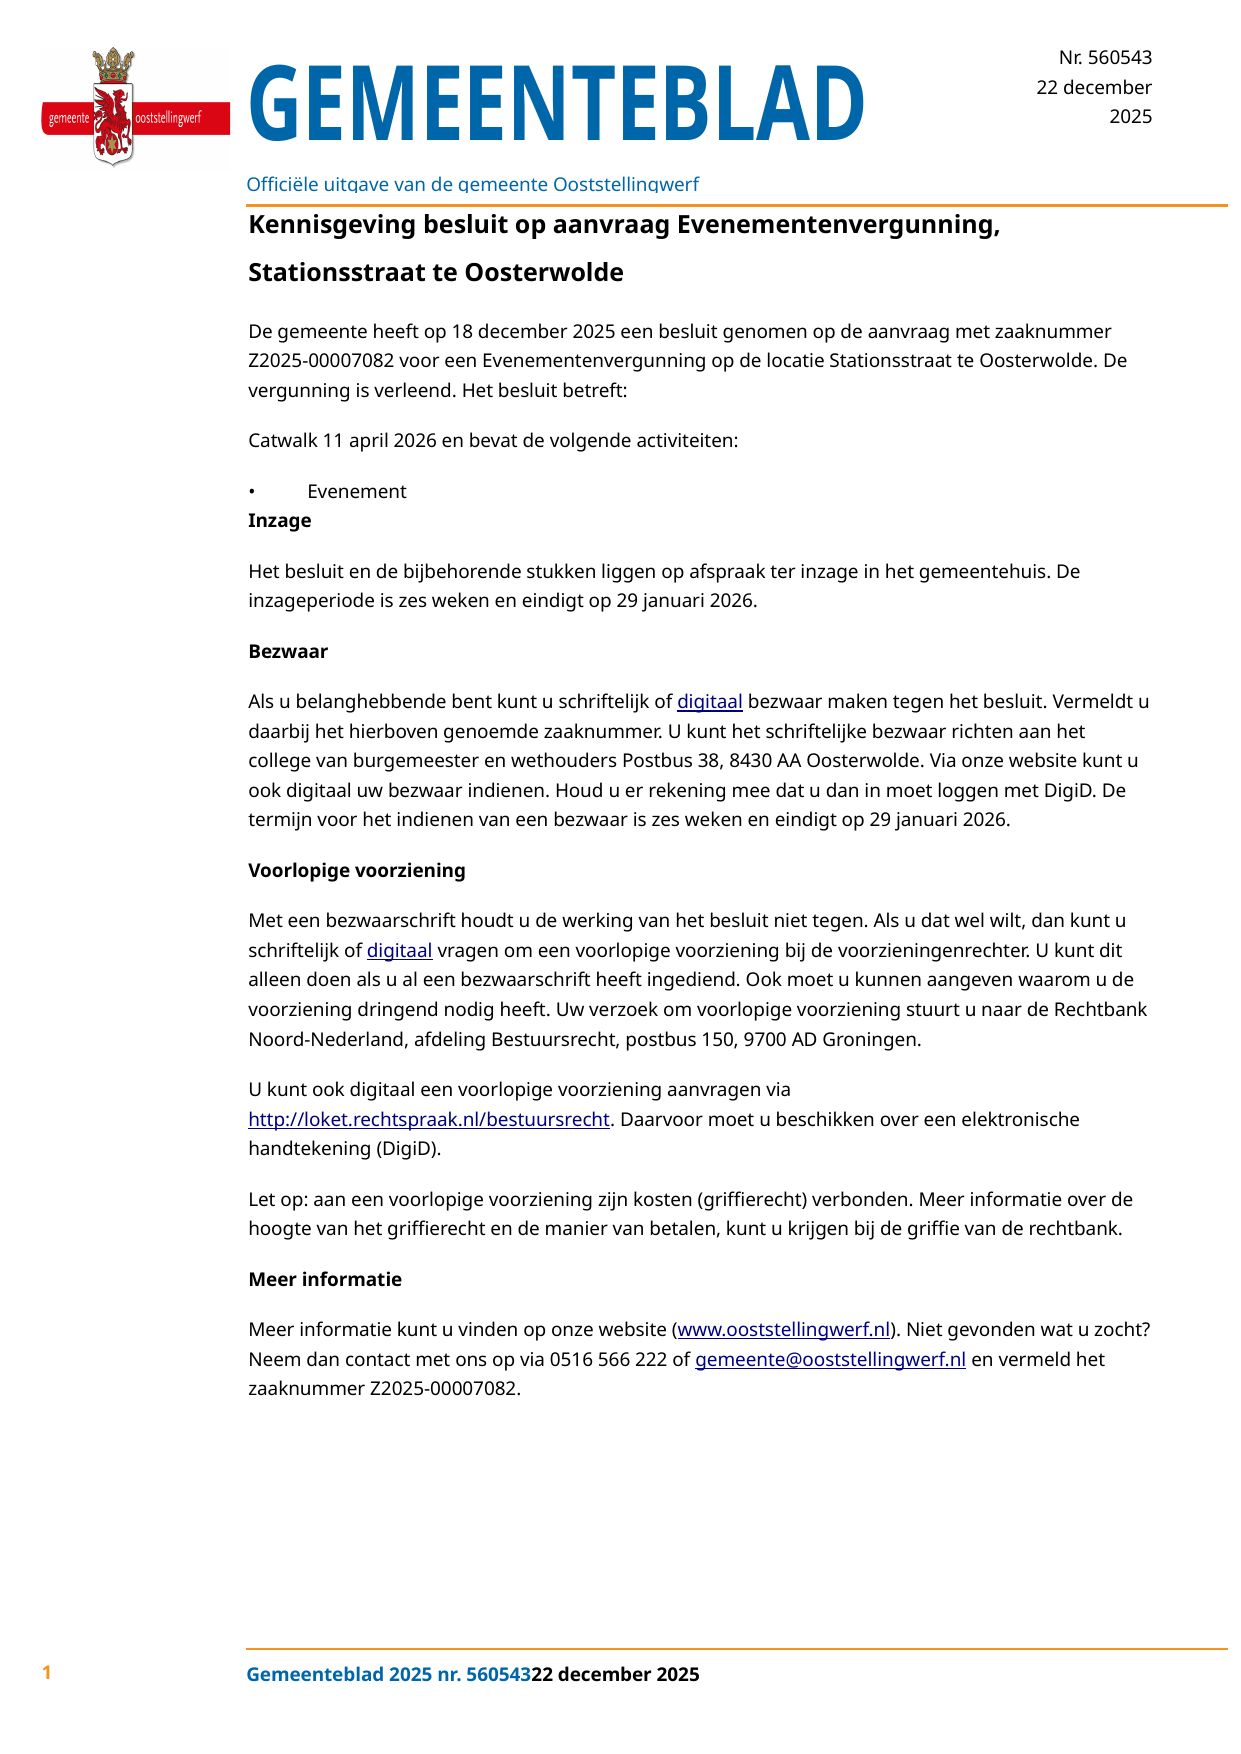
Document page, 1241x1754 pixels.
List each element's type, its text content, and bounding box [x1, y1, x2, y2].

text Als u belanghebbende bent kunt u schriftelijk of digitaal bezwaar maken tegen het besluit. Vermeldt u daarbij het hierboven genoemde zaaknummer. U kunt het schriftelijke bezwaar richten aan het college van burgemeester en wethouders Postbus 38, 8430 AA Oosterwolde. Via onze website kunt u ook digitaal uw bezwaar indienen. Houd u er rekening mee dat u dan in moet loggen met DigiD. De termijn voor het indienen van een bezwaar is zes weken en eindigt op 29 januari 2026. [248, 688, 1152, 832]
text De gemeente heeft op 18 december 2025 een besluit genomen op de aanvraag met zaaknummer Z2025-00007082 voor een Evenementenvergunning op de locatie Stationsstraat te Oosterwolde. De vergunning is verleend. Het besluit betreft: [248, 318, 1152, 403]
text Catwalk 11 april 2026 en bevat de volgende activiteiten: [248, 427, 1152, 453]
text Meer informatie [248, 1266, 1152, 1292]
text Voorlopige voorziening [248, 857, 1152, 883]
text Inzage [248, 507, 1152, 533]
text Kennisgeving besluit op aanvraag Evenementenvergunning, Stationsstraat te Oosterwolde [248, 207, 1152, 288]
text Bezwaar [248, 638, 1152, 664]
text Let op: aan een voorlopige voorziening zijn kosten (griffierecht) verbonden. Meer informatie over de hoogte van het griffierecht en de manier van betalen, kunt u krijgen bij de griffie van de rechtbank. [248, 1186, 1152, 1241]
text Met een bezwaarschrift houdt u de werking van het besluit niet tegen. Als u dat wel wilt, dan kunt u schriftelijk of digitaal vragen om een voorlopige voorziening bij de voorzieningenrechter. U kunt dit alleen doen als u al een bezwaarschrift heeft ingediend. Ook moet u kunnen aangeven waarom u de voorziening dringend nodig heeft. Uw verzoek om voorlopige voorziening stuurt u naar de Rechtbank Noord-Nederland, afdeling Bestuursrecht, postbus 150, 9700 AD Groningen. [248, 907, 1152, 1052]
text U kunt ook digitaal een voorlopige voorziening aanvragen via http://loket.rechtspraak.nl/bestuursrecht. Daarvoor moet u beschikken over een elektronische handtekening (DigiD). [248, 1076, 1152, 1161]
picture [41, 47, 231, 172]
text Meer informatie kunt u vinden op onze website (www.ooststellingwerf.nl). Niet gevonden wat u zocht? Neem dan contact met ons op via 0516 566 222 of gemeente@ooststellingwerf.nl en vermeld het zaaknummer Z2025-00007082. [248, 1316, 1152, 1401]
text Het besluit en de bijbehorende stukken liggen op afspraak ter inzage in het gemeentehuis. De inzageperiode is zes weken en eindigt op 29 januari 2026. [248, 558, 1152, 613]
list Evenement [248, 478, 1152, 504]
